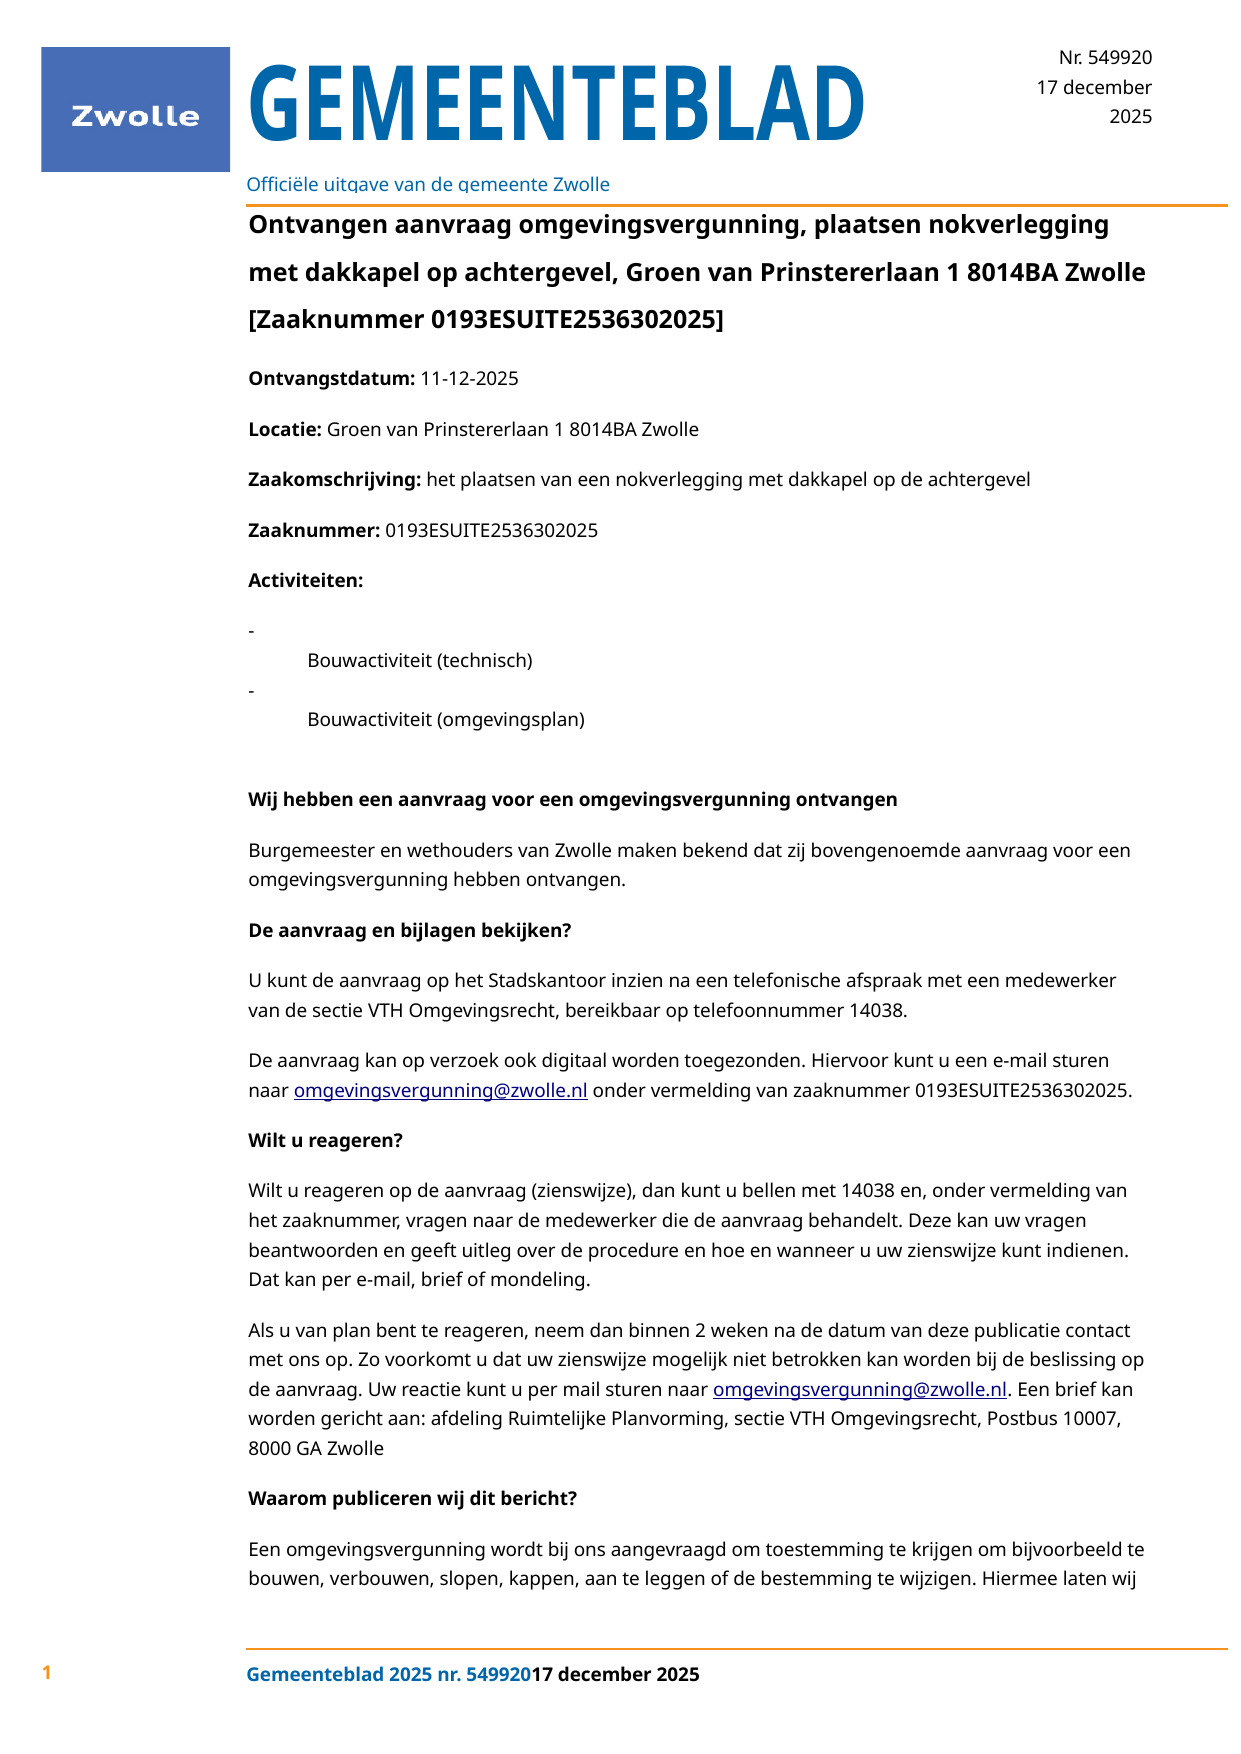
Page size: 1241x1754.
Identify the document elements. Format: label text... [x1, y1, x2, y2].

text De aanvraag kan op verzoek ook digitaal worden toegezonden. Hiervoor kunt u een e-mail sturen naar omgevingsvergunning@zwolle.nl onder vermelding van zaaknummer 0193ESUITE2536302025. [248, 1047, 1152, 1102]
text Waarom publiceren wij dit bericht? [248, 1486, 1152, 1511]
text U kunt de aanvraag op het Stadskantoor inzien na een telefonische afspraak met een medewerker van de sectie VTH Omgevingsrecht, bereikbaar op telefoonnummer 14038. [248, 967, 1152, 1022]
text Als u van plan bent te reageren, neem dan binnen 2 weken na de datum van deze publicatie contact met ons op. Zo voorkomt u dat uw zienswijze mogelijk niet betrokken kan worden bij de beslissing op de aanvraag. Uw reactie kunt u per mail sturen naar omgevingsvergunning@zwolle.nl. Een brief kan worden gericht aan: afdeling Ruimtelijke Planvorming, sectie VTH Omgevingsrecht, Postbus 10007, 8000 GA Zwolle [248, 1317, 1152, 1461]
text De aanvraag en bijlagen bekijken? [248, 917, 1152, 942]
text Locatie: Groen van Prinstererlaan 1 8014BA Zwolle [248, 416, 1152, 442]
text Wilt u reageren op de aanvraag (zienswijze), dan kunt u bellen met 14038 en, onder vermelding van het zaaknummer, vragen naar de medewerker die de aanvraag behandelt. Deze kan uw vragen beantwoorden en geeft uitleg over de procedure en hoe en wanneer u uw zienswijze kunt indienen. Dat kan per e-mail, brief of mondeling. [248, 1178, 1152, 1292]
text Wij hebben een aanvraag voor een omgevingsvergunning ontvangen [248, 786, 1152, 812]
text Burgemeester en wethouders van Zwolle maken bekend dat zij bovengenoemde aanvraag voor een omgevingsvergunning hebben ontvangen. [248, 837, 1152, 892]
picture [41, 47, 231, 172]
list Bouwactiviteit (technisch) [248, 647, 1152, 673]
text Zaakomschrijving: het plaatsen van een nokverlegging met dakkapel op de achtergevel [248, 466, 1152, 492]
text Een omgevingsvergunning wordt bij ons aangevraagd om toestemming te krijgen om bijvoorbeeld te bouwen, verbouwen, slopen, kappen, aan te leggen of de bestemming te wijzigen. Hiermee laten wij [248, 1536, 1152, 1591]
text Activiteiten: [248, 567, 1152, 593]
text Wilt u reageren? [248, 1127, 1152, 1153]
list Bouwactiviteit (omgevingsplan) [248, 706, 1152, 732]
text Zaaknummer: 0193ESUITE2536302025 [248, 517, 1152, 542]
text Ontvangstdatum: 11-12-2025 [248, 366, 1152, 391]
text Ontvangen aanvraag omgevingsvergunning, plaatsen nokverlegging met dakkapel op achtergevel, Groen van Prinstererlaan 1 8014BA Zwolle [Zaaknummer 0193ESUITE2536302025] [248, 207, 1152, 336]
